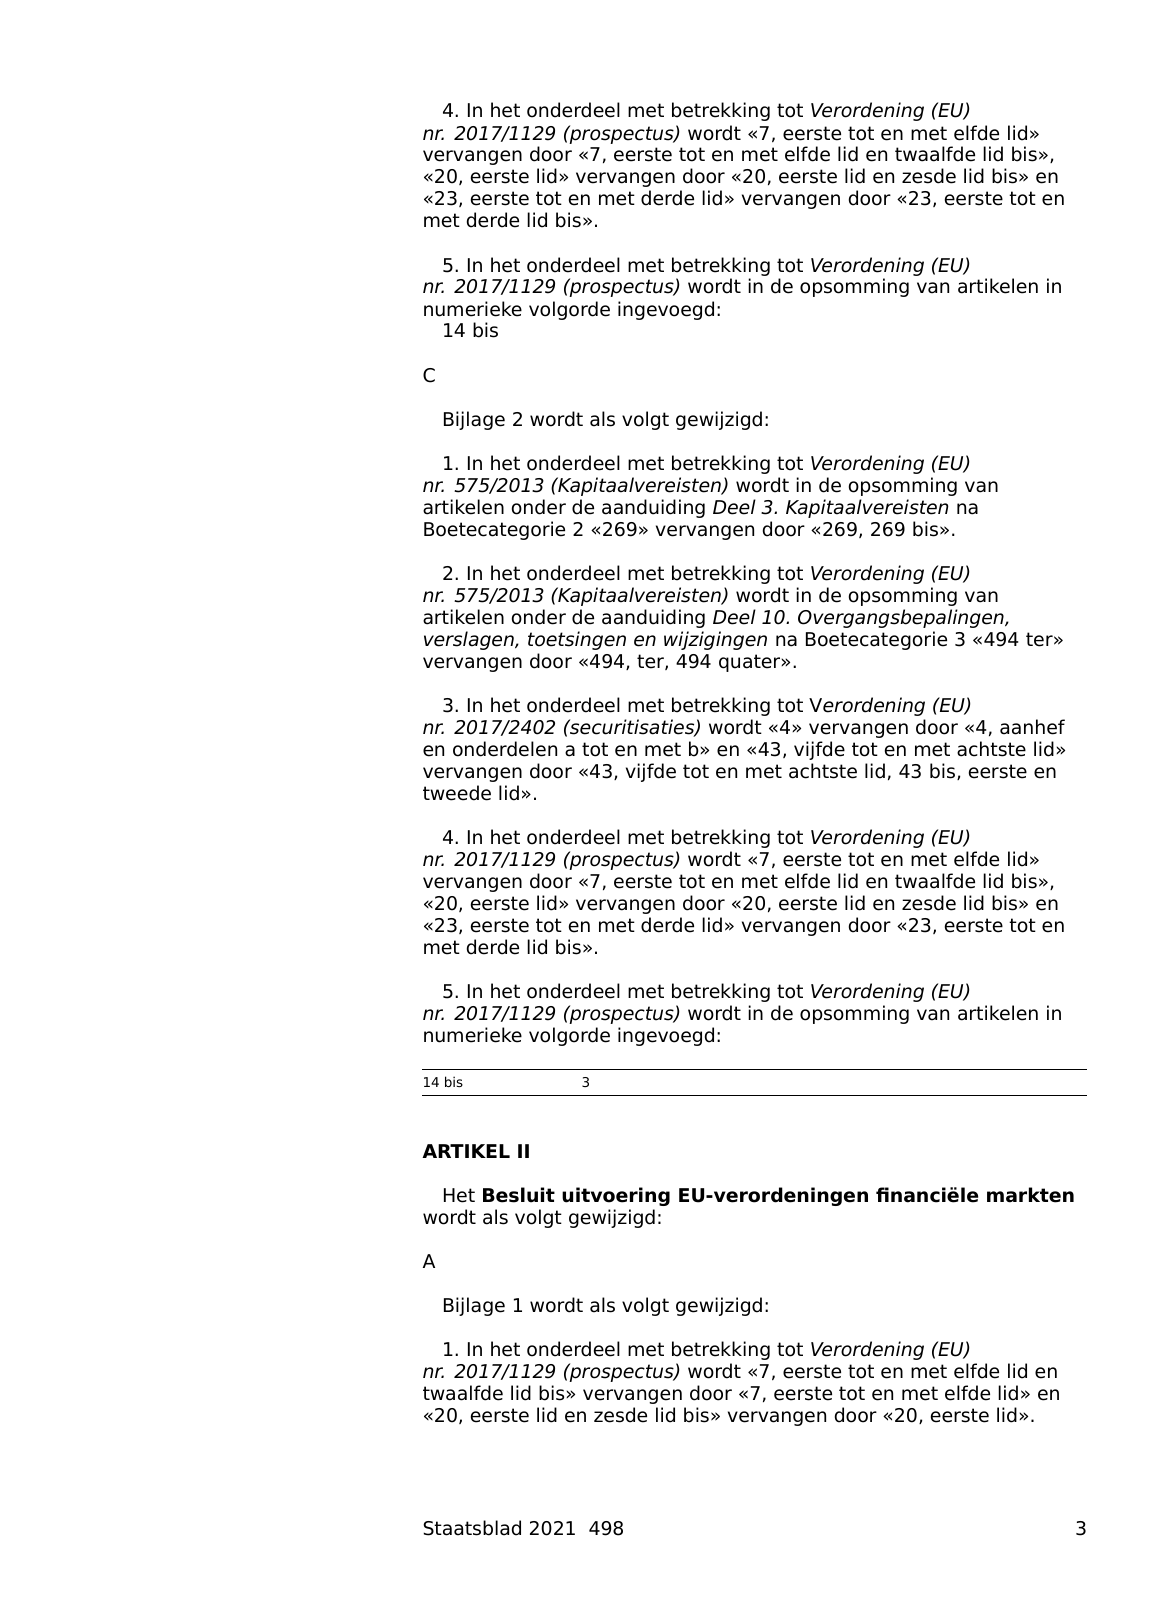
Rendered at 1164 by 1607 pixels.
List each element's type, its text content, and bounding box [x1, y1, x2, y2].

text 14 bis [422, 320, 1087, 342]
text 4. In het onderdeel met betrekking tot Verordening (EU) nr. 2017/1129 (prospectus) wordt «7, eerste tot en met elfde lid» vervangen door «7, eerste tot en met elfde lid en twaalfde lid bis», «20, eerste lid» vervangen door «20, eerste lid en zesde lid bis» en «23, eerste tot en met derde lid» vervangen door «23, eerste tot en met derde lid bis». [422, 827, 1087, 959]
text 4. In het onderdeel met betrekking tot Verordening (EU) nr. 2017/1129 (prospectus) wordt «7, eerste tot en met elfde lid» vervangen door «7, eerste tot en met elfde lid en twaalfde lid bis», «20, eerste lid» vervangen door «20, eerste lid en zesde lid bis» en «23, eerste tot en met derde lid» vervangen door «23, eerste tot en met derde lid bis». [422, 100, 1087, 232]
text 5. In het onderdeel met betrekking tot Verordening (EU) nr. 2017/1129 (prospectus) wordt in de opsomming van artikelen in numerieke volgorde ingevoegd: [422, 254, 1087, 320]
text 3. In het onderdeel met betrekking tot Verordening (EU) nr. 2017/2402 (securitisaties) wordt «4» vervangen door «4, aanhef en onderdelen a tot en met b» en «43, vijfde tot en met achtste lid» vervangen door «43, vijfde tot en met achtste lid, 43 bis, eerste en tweede lid». [422, 695, 1087, 805]
text C [422, 364, 1087, 387]
text Bijlage 2 wordt als volgt gewijzigd: [422, 409, 1087, 431]
text Bijlage 1 wordt als volgt gewijzigd: [422, 1295, 1087, 1317]
table_header 14 bis [422, 1070, 576, 1095]
table_header 3 [576, 1070, 1087, 1095]
subtitle ARTIKEL II [422, 1141, 1087, 1163]
text 1. In het onderdeel met betrekking tot Verordening (EU) nr. 575/2013 (Kapitaalvereisten) wordt in de opsomming van artikelen onder de aanduiding Deel 3. Kapitaalvereisten na Boetecategorie 2 «269» vervangen door «269, 269 bis». [422, 453, 1087, 541]
text 2. In het onderdeel met betrekking tot Verordening (EU) nr. 575/2013 (Kapitaalvereisten) wordt in de opsomming van artikelen onder de aanduiding Deel 10. Overgangsbepalingen, verslagen, toetsingen en wijzigingen na Boetecategorie 3 «494 ter» vervangen door «494, ter, 494 quater». [422, 563, 1087, 673]
text Het Besluit uitvoering EU-verordeningen financiële markten wordt als volgt gewijzigd: [422, 1185, 1087, 1229]
text A [422, 1251, 1087, 1273]
text 1. In het onderdeel met betrekking tot Verordening (EU) nr. 2017/1129 (prospectus) wordt «7, eerste tot en met elfde lid en twaalfde lid bis» vervangen door «7, eerste tot en met elfde lid» en «20, eerste lid en zesde lid bis» vervangen door «20, eerste lid». [422, 1339, 1087, 1427]
text 5. In het onderdeel met betrekking tot Verordening (EU) nr. 2017/1129 (prospectus) wordt in de opsomming van artikelen in numerieke volgorde ingevoegd: [422, 981, 1087, 1047]
